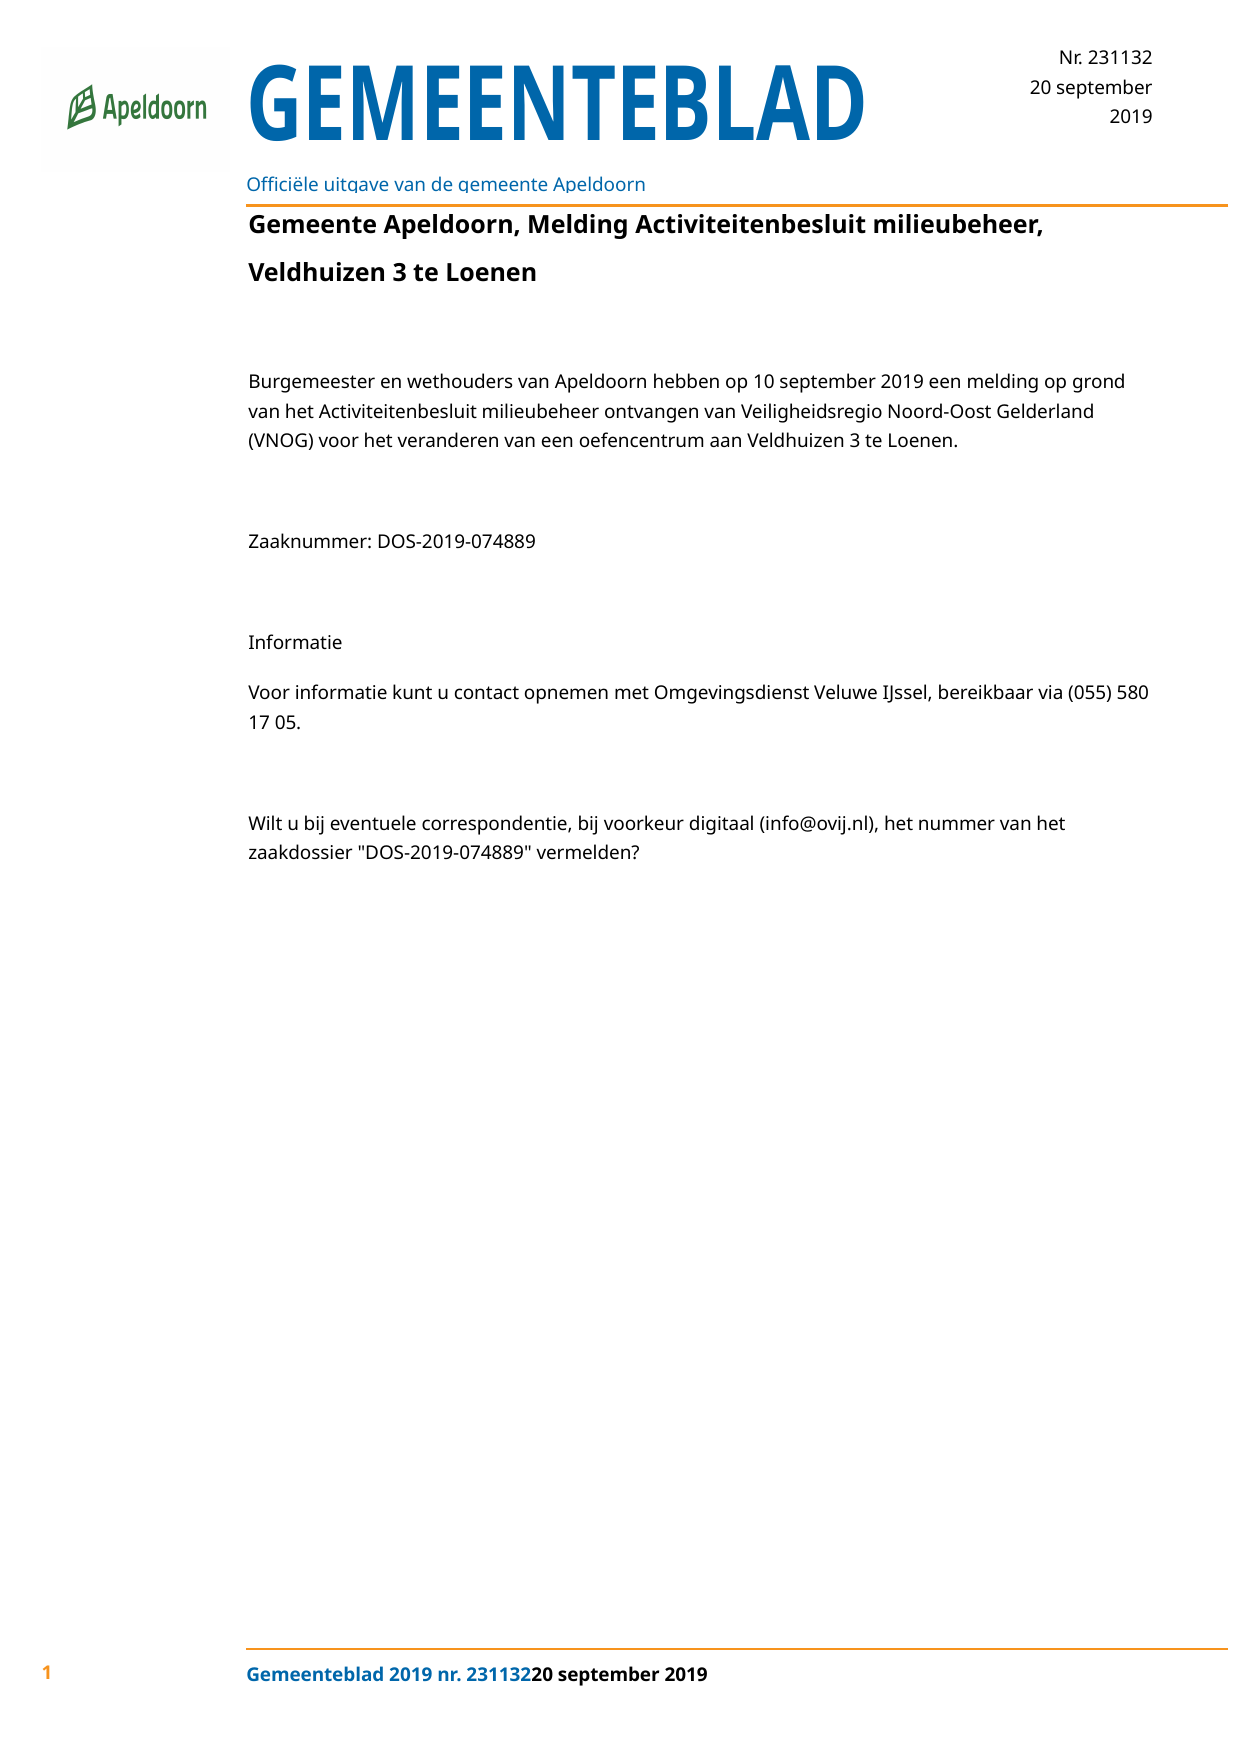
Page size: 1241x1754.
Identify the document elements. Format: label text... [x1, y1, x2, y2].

picture [41, 47, 231, 172]
text Burgemeester en wethouders van Apeldoorn hebben op 10 september 2019 een melding op grond van het Activiteitenbesluit milieubeheer ontvangen van Veiligheidsregio Noord-Oost Gelderland (VNOG) voor het veranderen van een oefencentrum aan Veldhuizen 3 te Loenen. [248, 368, 1152, 453]
text Informatie [248, 629, 1152, 655]
text Gemeente Apeldoorn, Melding Activiteitenbesluit milieubeheer, Veldhuizen 3 te Loenen [248, 207, 1152, 288]
text Wilt u bij eventuele correspondentie, bij voorkeur digitaal (info@ovij.nl), het nummer van het zaakdossier "DOS-2019-074889" vermelden? [248, 810, 1152, 865]
text Zaaknummer: DOS-2019-074889 [248, 528, 1152, 554]
text Voor informatie kunt u contact opnemen met Omgevingsdienst Veluwe IJssel, bereikbaar via (055) 580 17 05. [248, 679, 1152, 735]
